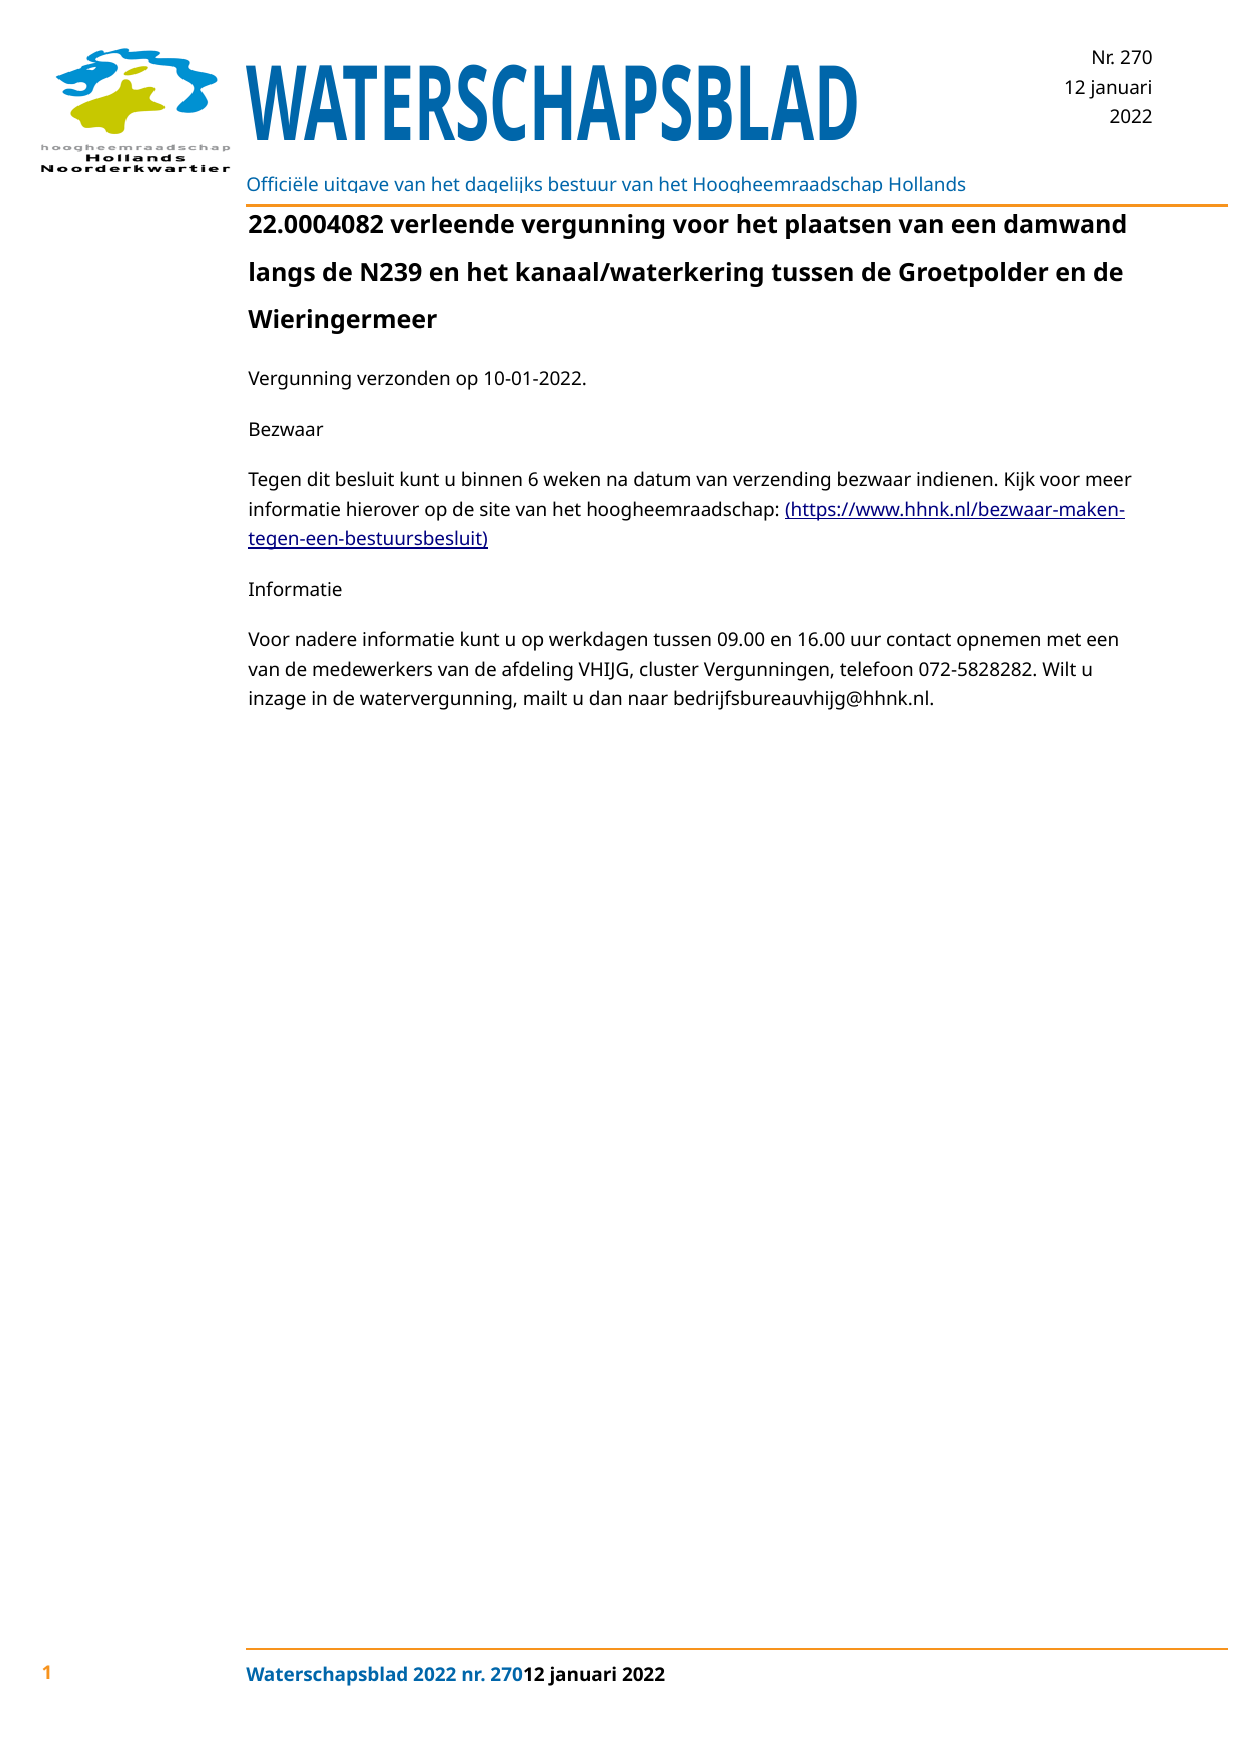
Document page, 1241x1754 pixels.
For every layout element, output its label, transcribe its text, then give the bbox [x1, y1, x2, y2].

text Vergunning verzonden op 10-01-2022. [248, 366, 1152, 391]
text Tegen dit besluit kunt u binnen 6 weken na datum van verzending bezwaar indienen. Kijk voor meer informatie hierover op de site van het hoogheemraadschap: (https://www.hhnk.nl/bezwaar-maken-tegen-een-bestuursbesluit) [248, 466, 1152, 551]
text Voor nadere informatie kunt u op werkdagen tussen 09.00 en 16.00 uur contact opnemen met een van de medewerkers van de afdeling VHIJG, cluster Vergunningen, telefoon 072-5828282. Wilt u inzage in de watervergunning, mailt u dan naar bedrijfsbureauvhijg@hhnk.nl. [248, 626, 1152, 711]
text 22.0004082 verleende vergunning voor het plaatsen van een damwand langs de N239 en het kanaal/waterkering tussen de Groetpolder en de Wieringermeer [248, 207, 1152, 336]
text Bezwaar [248, 416, 1152, 442]
picture [41, 47, 231, 172]
text Informatie [248, 576, 1152, 602]
